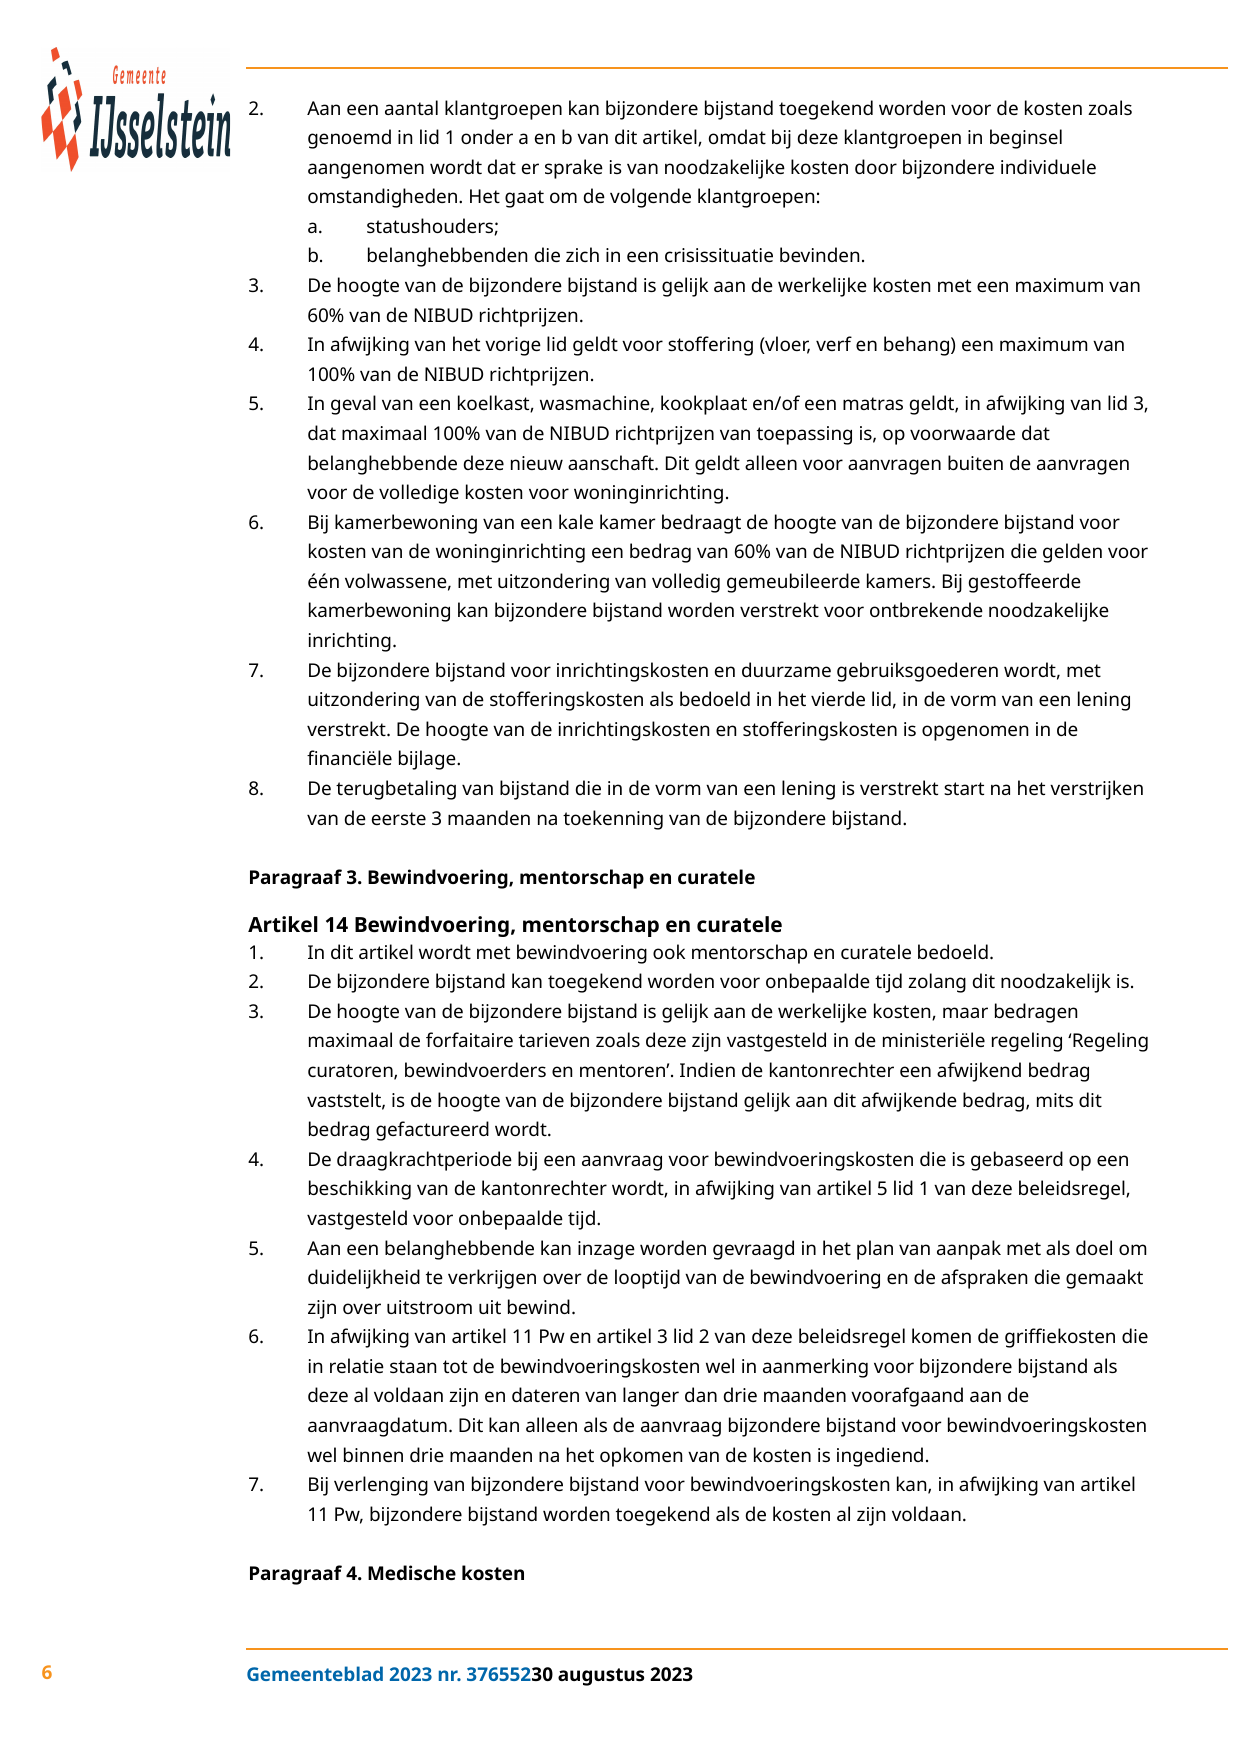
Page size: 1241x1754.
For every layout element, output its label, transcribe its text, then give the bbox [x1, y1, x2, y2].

list De hoogte van de bijzondere bijstand is gelijk aan de werkelijke kosten, maar bedragen maximaal de forfaitaire tarieven zoals deze zijn vastgesteld in de ministeriële regeling ‘Regeling curatoren, bewindvoerders en mentoren’. Indien de kantonrechter een afwijkend bedrag vaststelt, is de hoogte van de bijzondere bijstand gelijk aan dit afwijkende bedrag, mits dit bedrag gefactureerd wordt. [248, 998, 1152, 1142]
list Aan een belanghebbende kan inzage worden gevraagd in het plan van aanpak met als doel om duidelijkheid te verkrijgen over de looptijd van de bewindvoering en de afspraken die gemaakt zijn over uitstroom uit bewind. [248, 1235, 1152, 1320]
list belanghebbenden die zich in een crisissituatie bevinden. [307, 243, 1152, 268]
text Paragraaf 3. Bewindvoering, mentorschap en curatele [248, 864, 1152, 890]
list De bijzondere bijstand kan toegekend worden voor onbepaalde tijd zolang dit noodzakelijk is. [248, 968, 1152, 994]
list In geval van een koelkast, wasmachine, kookplaat en/of een matras geldt, in afwijking van lid 3, dat maximaal 100% van de NIBUD richtprijzen van toepassing is, op voorwaarde dat belanghebbende deze nieuw aanschaft. Dit geldt alleen voor aanvragen buiten de aanvragen voor de volledige kosten voor woninginrichting. [248, 391, 1152, 505]
list De hoogte van de bijzondere bijstand is gelijk aan de werkelijke kosten met een maximum van 60% van de NIBUD richtprijzen. [248, 272, 1152, 328]
list De draagkrachtperiode bij een aanvraag voor bewindvoeringskosten die is gebaseerd op een beschikking van de kantonrechter wordt, in afwijking van artikel 5 lid 1 van deze beleidsregel, vastgesteld voor onbepaalde tijd. [248, 1146, 1152, 1231]
list In afwijking van artikel 11 Pw en artikel 3 lid 2 van deze beleidsregel komen de griffiekosten die in relatie staan tot de bewindvoeringskosten wel in aanmerking voor bijzondere bijstand als deze al voldaan zijn en dateren van langer dan drie maanden voorafgaand aan de aanvraagdatum. Dit kan alleen als de aanvraag bijzondere bijstand voor bewindvoeringskosten wel binnen drie maanden na het opkomen van de kosten is ingediend. [248, 1323, 1152, 1468]
picture [41, 47, 231, 172]
text Paragraaf 4. Medische kosten [248, 1560, 1152, 1586]
text Artikel 14 Bewindvoering, mentorschap en curatele [248, 911, 1152, 939]
list Aan een aantal klantgroepen kan bijzondere bijstand toegekend worden voor de kosten zoals genoemd in lid 1 onder a en b van dit artikel, omdat bij deze klantgroepen in beginsel aangenomen wordt dat er sprake is van noodzakelijke kosten door bijzondere individuele omstandigheden. Het gaat om de volgende klantgroepen: [248, 95, 1152, 209]
list statushouders; [307, 213, 1152, 239]
list Bij verlenging van bijzondere bijstand voor bewindvoeringskosten kan, in afwijking van artikel 11 Pw, bijzondere bijstand worden toegekend als de kosten al zijn voldaan. [248, 1471, 1152, 1527]
list In dit artikel wordt met bewindvoering ook mentorschap en curatele bedoeld. [248, 939, 1152, 965]
list In afwijking van het vorige lid geldt voor stoffering (vloer, verf en behang) een maximum van 100% van de NIBUD richtprijzen. [248, 331, 1152, 387]
list De bijzondere bijstand voor inrichtingskosten en duurzame gebruiksgoederen wordt, met uitzondering van de stofferingskosten als bedoeld in het vierde lid, in de vorm van een lening verstrekt. De hoogte van de inrichtingskosten en stofferingskosten is opgenomen in de financiële bijlage. [248, 657, 1152, 771]
list De terugbetaling van bijstand die in de vorm van een lening is verstrekt start na het verstrijken van de eerste 3 maanden na toekenning van de bijzondere bijstand. [248, 775, 1152, 831]
list Bij kamerbewoning van een kale kamer bedraagt de hoogte van de bijzondere bijstand voor kosten van de woninginrichting een bedrag van 60% van de NIBUD richtprijzen die gelden voor één volwassene, met uitzondering van volledig gemeubileerde kamers. Bij gestoffeerde kamerbewoning kan bijzondere bijstand worden verstrekt voor ontbrekende noodzakelijke inrichting. [248, 509, 1152, 653]
